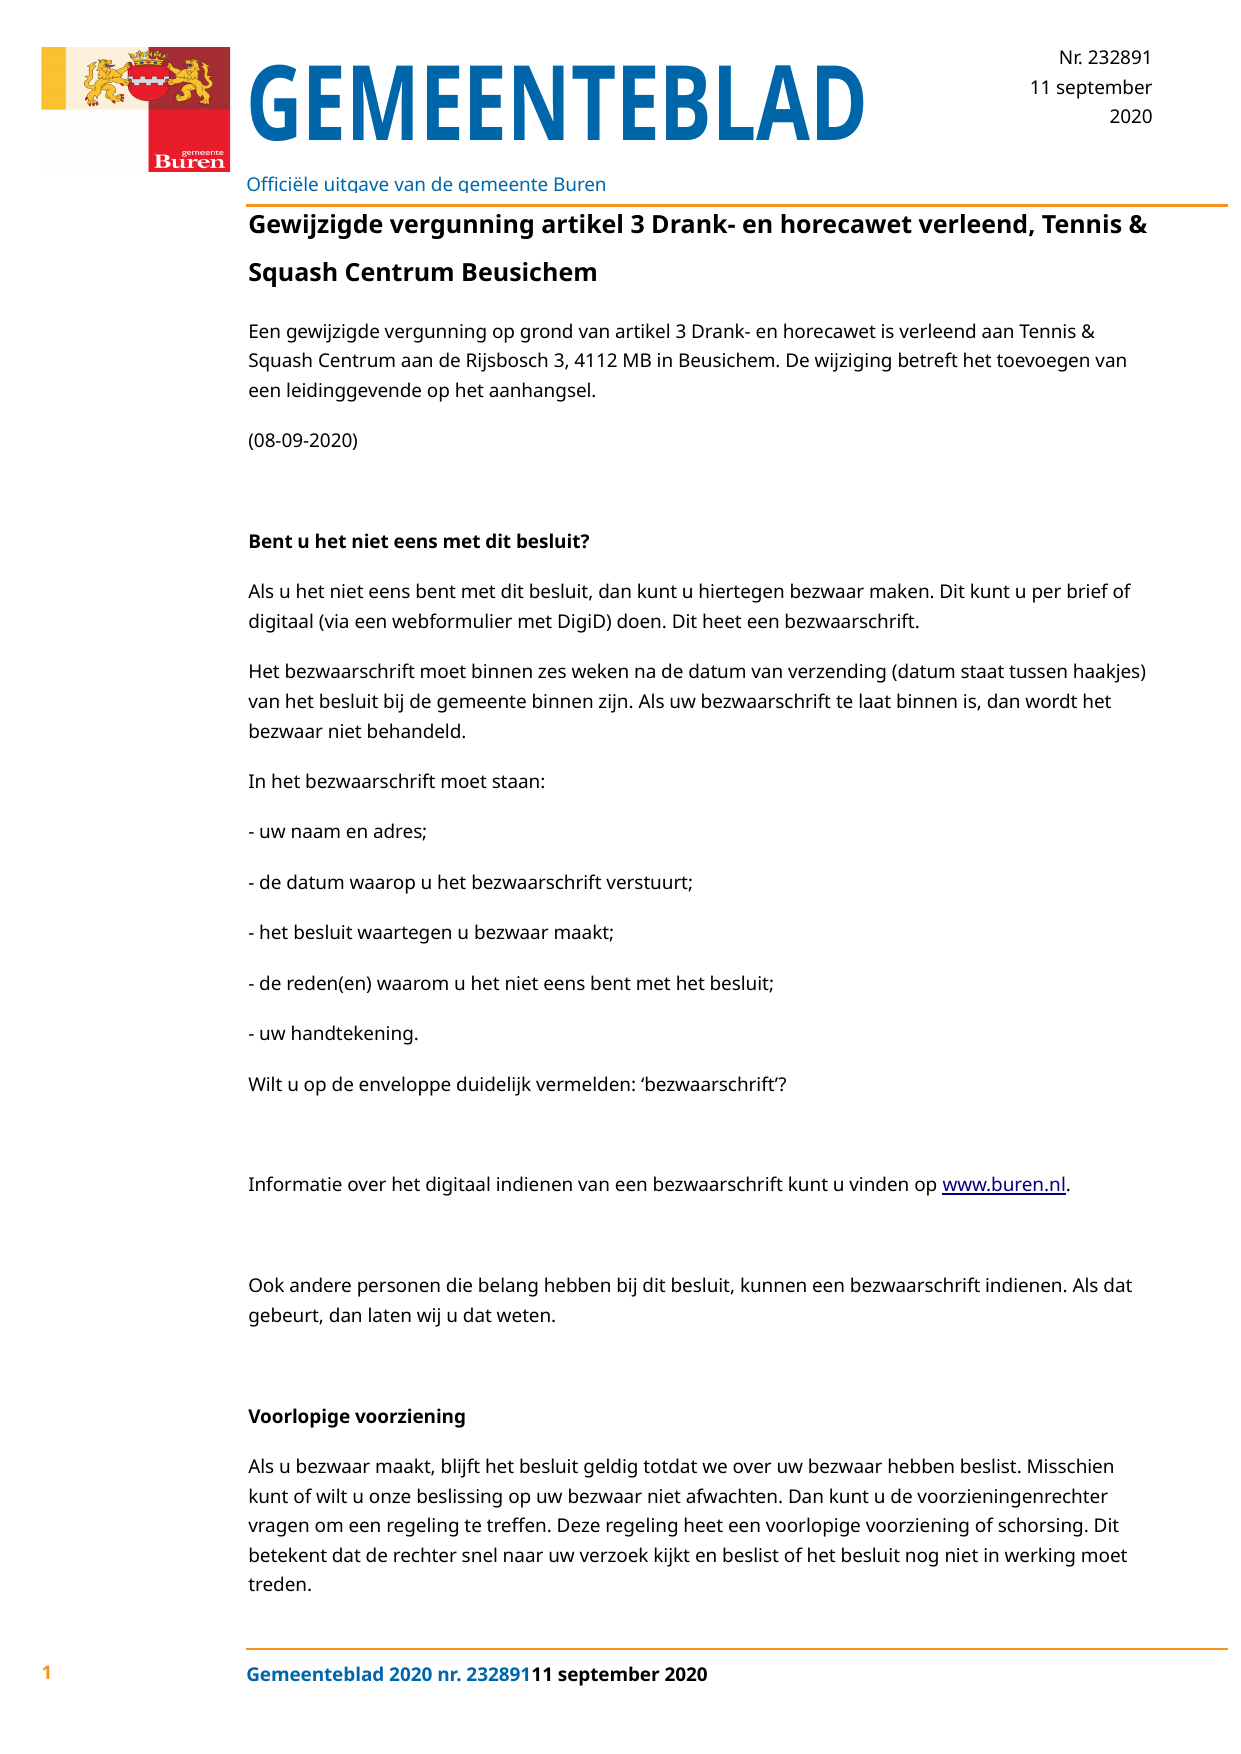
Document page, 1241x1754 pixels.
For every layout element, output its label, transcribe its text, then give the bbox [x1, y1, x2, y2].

text - uw naam en adres; [248, 819, 1152, 844]
text Het bezwaarschrift moet binnen zes weken na de datum van verzending (datum staat tussen haakjes) van het besluit bij de gemeente binnen zijn. Als uw bezwaarschrift te laat binnen is, dan wordt het bezwaar niet behandeld. [248, 659, 1152, 744]
text Informatie over het digitaal indienen van een bezwaarschrift kunt u vinden op www.buren.nl. [248, 1172, 1152, 1197]
picture [41, 47, 231, 172]
text Een gewijzigde vergunning op grond van artikel 3 Drank- en horecawet is verleend aan Tennis & Squash Centrum aan de Rijsbosch 3, 4112 MB in Beusichem. De wijziging betreft het toevoegen van een leidinggevende op het aanhangsel. [248, 318, 1152, 403]
text Als u het niet eens bent met dit besluit, dan kunt u hiertegen bezwaar maken. Dit kunt u per brief of digitaal (via een webformulier met DigiD) doen. Dit heet een bezwaarschrift. [248, 579, 1152, 634]
text Voorlopige voorziening [248, 1403, 1152, 1429]
text Gewijzigde vergunning artikel 3 Drank- en horecawet verleend, Tennis & Squash Centrum Beusichem [248, 207, 1152, 288]
text - de reden(en) waarom u het niet eens bent met het besluit; [248, 970, 1152, 996]
text (08-09-2020) [248, 427, 1152, 453]
text In het bezwaarschrift moet staan: [248, 768, 1152, 794]
text Als u bezwaar maakt, blijft het besluit geldig totdat we over uw bezwaar hebben beslist. Misschien kunt of wilt u onze beslissing op uw bezwaar niet afwachten. Dan kunt u de voorzieningenrechter vragen om een regeling te treffen. Deze regeling heet een voorlopige voorziening of schorsing. Dit betekent dat de rechter snel naar uw verzoek kijkt en beslist of het besluit nog niet in werking moet treden. [248, 1453, 1152, 1597]
text - uw handtekening. [248, 1020, 1152, 1046]
text Bent u het niet eens met dit besluit? [248, 528, 1152, 554]
text Wilt u op de enveloppe duidelijk vermelden: ‘bezwaarschrift’? [248, 1071, 1152, 1097]
text - het besluit waartegen u bezwaar maakt; [248, 919, 1152, 945]
text Ook andere personen die belang hebben bij dit besluit, kunnen een bezwaarschrift indienen. Als dat gebeurt, dan laten wij u dat weten. [248, 1272, 1152, 1328]
text - de datum waarop u het bezwaarschrift verstuurt; [248, 869, 1152, 895]
